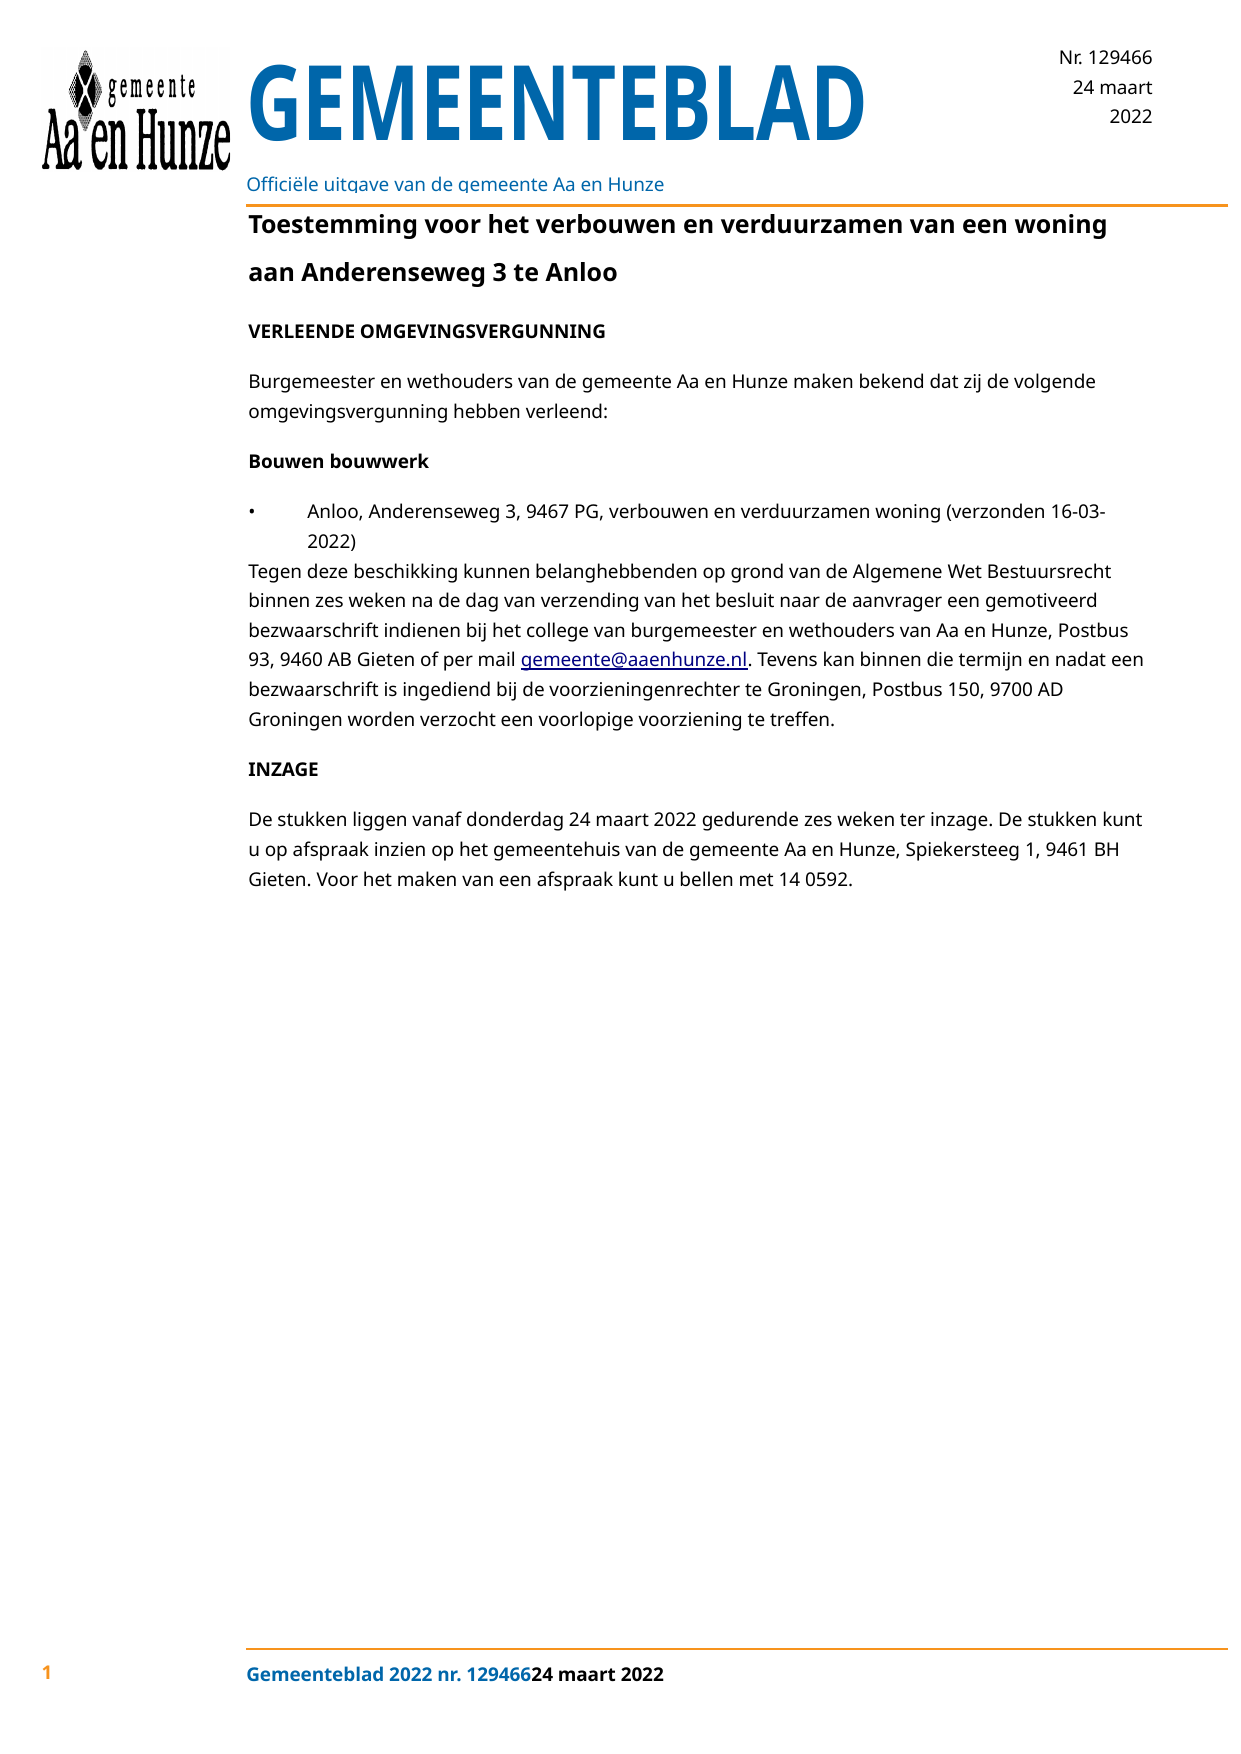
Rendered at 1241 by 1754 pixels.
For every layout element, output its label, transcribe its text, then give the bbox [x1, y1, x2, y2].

list Anloo, Anderenseweg 3, 9467 PG, verbouwen en verduurzamen woning (verzonden 16-03-2022) [248, 499, 1152, 554]
picture [41, 47, 231, 172]
text INZAGE [248, 756, 1152, 782]
text Toestemming voor het verbouwen en verduurzamen van een woning aan Anderenseweg 3 te Anloo [248, 207, 1152, 288]
text VERLEENDE OMGEVINGSVERGUNNING [248, 318, 1152, 344]
text Bouwen bouwwerk [248, 448, 1152, 474]
text Burgemeester en wethouders van de gemeente Aa en Hunze maken bekend dat zij de volgende omgevingsvergunning hebben verleend: [248, 368, 1152, 424]
text De stukken liggen vanaf donderdag 24 maart 2022 gedurende zes weken ter inzage. De stukken kunt u op afspraak inzien op het gemeentehuis van de gemeente Aa en Hunze, Spiekersteeg 1, 9461 BH Gieten. Voor het maken van een afspraak kunt u bellen met 14 0592. [248, 807, 1152, 892]
text Tegen deze beschikking kunnen belanghebbenden op grond van de Algemene Wet Bestuursrecht binnen zes weken na de dag van verzending van het besluit naar de aanvrager een gemotiveerd bezwaarschrift indienen bij het college van burgemeester en wethouders van Aa en Hunze, Postbus 93, 9460 AB Gieten of per mail gemeente@aaenhunze.nl. Tevens kan binnen die termijn en nadat een bezwaarschrift is ingediend bij de voorzieningenrechter te Groningen, Postbus 150, 9700 AD Groningen worden verzocht een voorlopige voorziening te treffen. [248, 558, 1152, 732]
